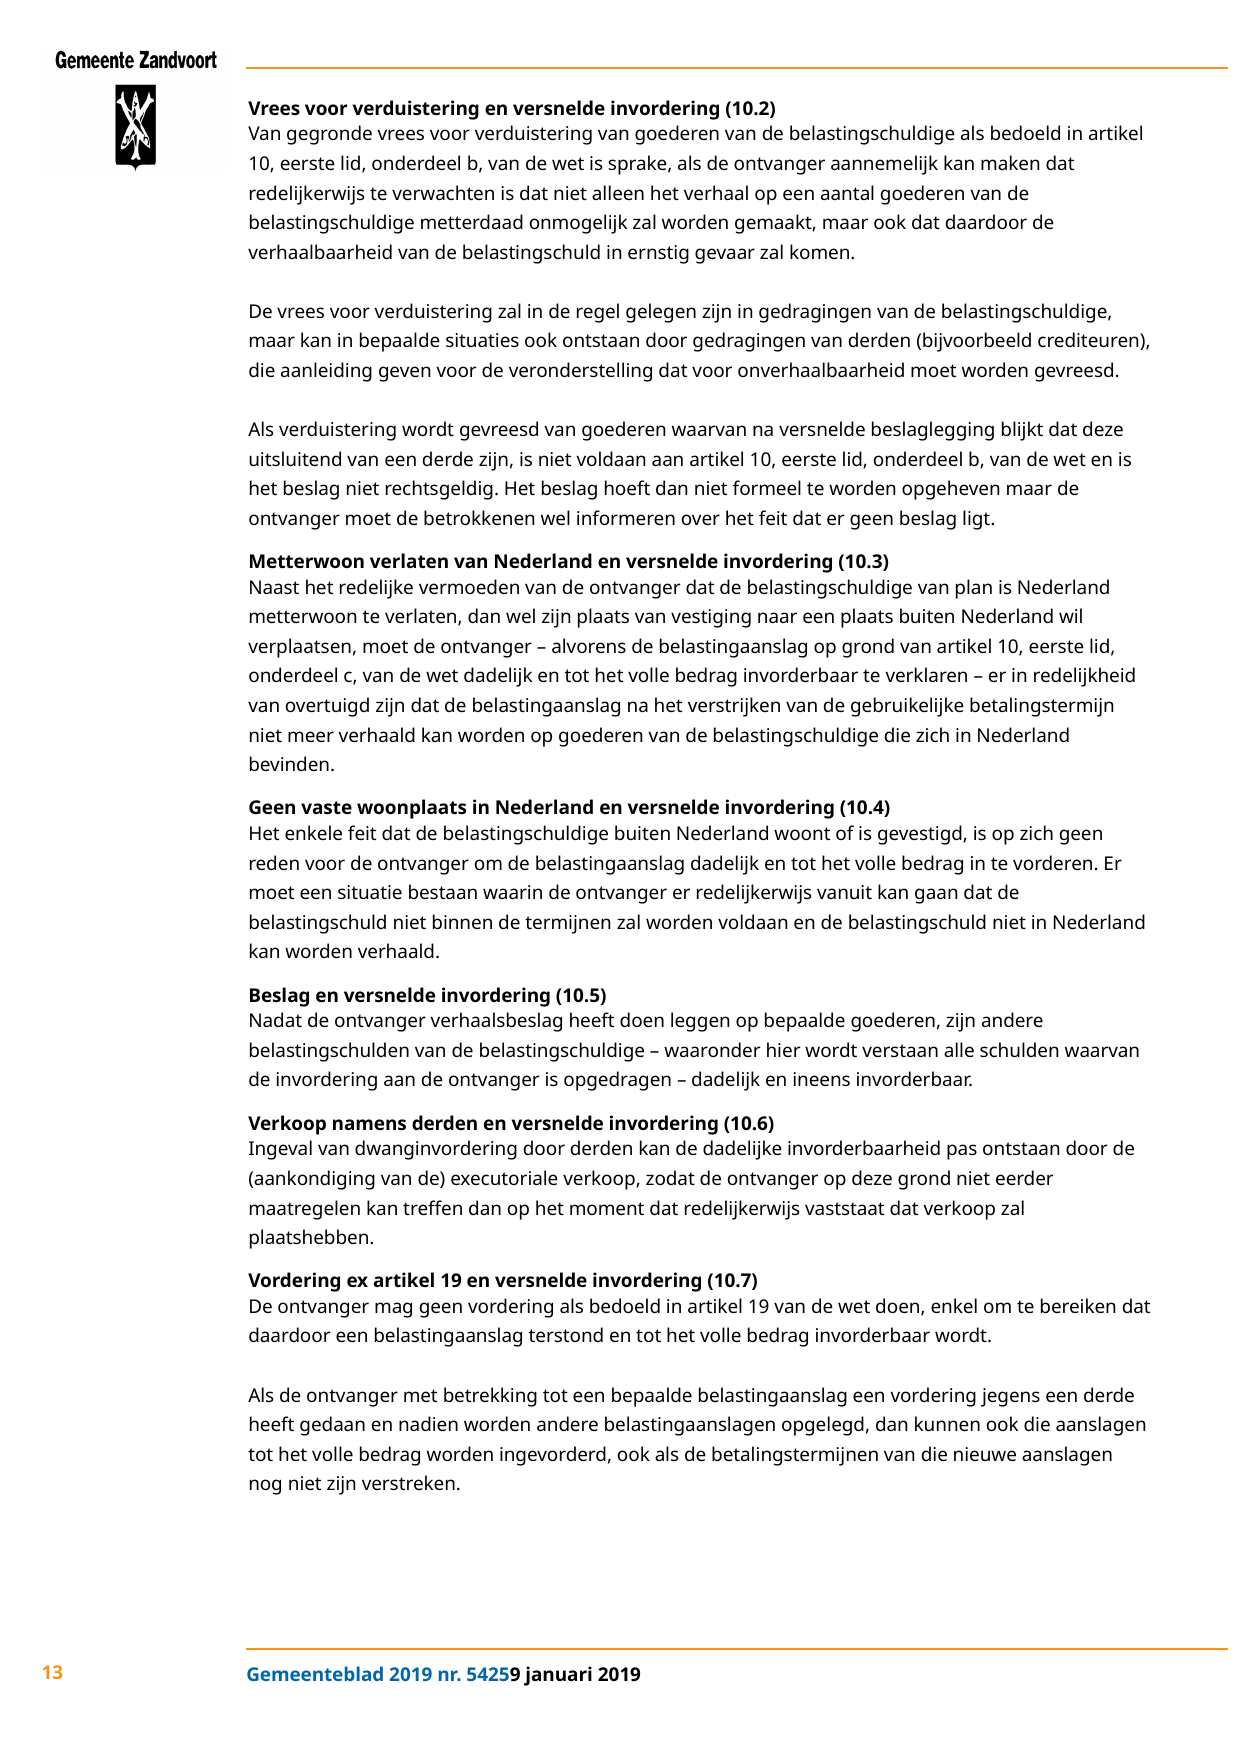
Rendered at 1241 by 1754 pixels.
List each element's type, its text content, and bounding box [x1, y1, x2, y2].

text Als verduistering wordt gevreesd van goederen waarvan na versnelde beslaglegging blijkt dat deze uitsluitend van een derde zijn, is niet voldaan aan artikel 10, eerste lid, onderdeel b, van de wet en is het beslag niet rechtsgeldig. Het beslag hoeft dan niet formeel te worden opgeheven maar de ontvanger moet de betrokkenen wel informeren over het feit dat er geen beslag ligt. [248, 416, 1152, 531]
text Nadat de ontvanger verhaalsbeslag heeft doen leggen op bepaalde goederen, zijn andere belastingschulden van de belastingschuldige – waaronder hier wordt verstaan alle schulden waarvan de invordering aan de ontvanger is opgedragen – dadelijk en ineens invorderbaar. [248, 1007, 1152, 1092]
text Verkoop namens derden en versnelde invordering (10.6) [248, 1110, 1152, 1136]
text Metterwoon verlaten van Nederland en versnelde invordering (10.3) [248, 548, 1152, 574]
text De vrees voor verduistering zal in de regel gelegen zijn in gedragingen van de belastingschuldige, maar kan in bepaalde situaties ook ontstaan door gedragingen van derden (bijvoorbeeld crediteuren), die aanleiding geven voor de veronderstelling dat voor onverhaalbaarheid moet worden gevreesd. [248, 298, 1152, 383]
text Beslag en versnelde invordering (10.5) [248, 982, 1152, 1007]
text Geen vaste woonplaats in Nederland en versnelde invordering (10.4) [248, 794, 1152, 820]
text Vordering ex artikel 19 en versnelde invordering (10.7) [248, 1267, 1152, 1293]
text Vrees voor verduistering en versnelde invordering (10.2) [248, 95, 1152, 121]
picture [41, 47, 231, 172]
text De ontvanger mag geen vordering als bedoeld in artikel 19 van de wet doen, enkel om te bereiken dat daardoor een belastingaanslag terstond en tot het volle bedrag invorderbaar wordt. [248, 1293, 1152, 1348]
text Ingeval van dwanginvordering door derden kan de dadelijke invorderbaarheid pas ontstaan door de (aankondiging van de) executoriale verkoop, zodat de ontvanger op deze grond niet eerder maatregelen kan treffen dan op het moment dat redelijkerwijs vaststaat dat verkoop zal plaatshebben. [248, 1136, 1152, 1250]
text Het enkele feit dat de belastingschuldige buiten Nederland woont of is gevestigd, is op zich geen reden voor de ontvanger om de belastingaanslag dadelijk en tot het volle bedrag in te vorderen. Er moet een situatie bestaan waarin de ontvanger er redelijkerwijs vanuit kan gaan dat de belastingschuld niet binnen de termijnen zal worden voldaan en de belastingschuld niet in Nederland kan worden verhaald. [248, 820, 1152, 964]
text Naast het redelijke vermoeden van de ontvanger dat de belastingschuldige van plan is Nederland metterwoon te verlaten, dan wel zijn plaats van vestiging naar een plaats buiten Nederland wil verplaatsen, moet de ontvanger – alvorens de belastingaanslag op grond van artikel 10, eerste lid, onderdeel c, van de wet dadelijk en tot het volle bedrag invorderbaar te verklaren – er in redelijkheid van overtuigd zijn dat de belastingaanslag na het verstrijken van de gebruikelijke betalingstermijn niet meer verhaald kan worden op goederen van de belastingschuldige die zich in Nederland bevinden. [248, 574, 1152, 777]
text Van gegronde vrees voor verduistering van goederen van de belastingschuldige als bedoeld in artikel 10, eerste lid, onderdeel b, van de wet is sprake, als de ontvanger aannemelijk kan maken dat redelijkerwijs te verwachten is dat niet alleen het verhaal op een aantal goederen van de belastingschuldige metterdaad onmogelijk zal worden gemaakt, maar ook dat daardoor de verhaalbaarheid van de belastingschuld in ernstig gevaar zal komen. [248, 121, 1152, 264]
text Als de ontvanger met betrekking tot een bepaalde belastingaanslag een vordering jegens een derde heeft gedaan en nadien worden andere belastingaanslagen opgelegd, dan kunnen ook die aanslagen tot het volle bedrag worden ingevorderd, ook als de betalingstermijnen van die nieuwe aanslagen nog niet zijn verstreken. [248, 1382, 1152, 1496]
